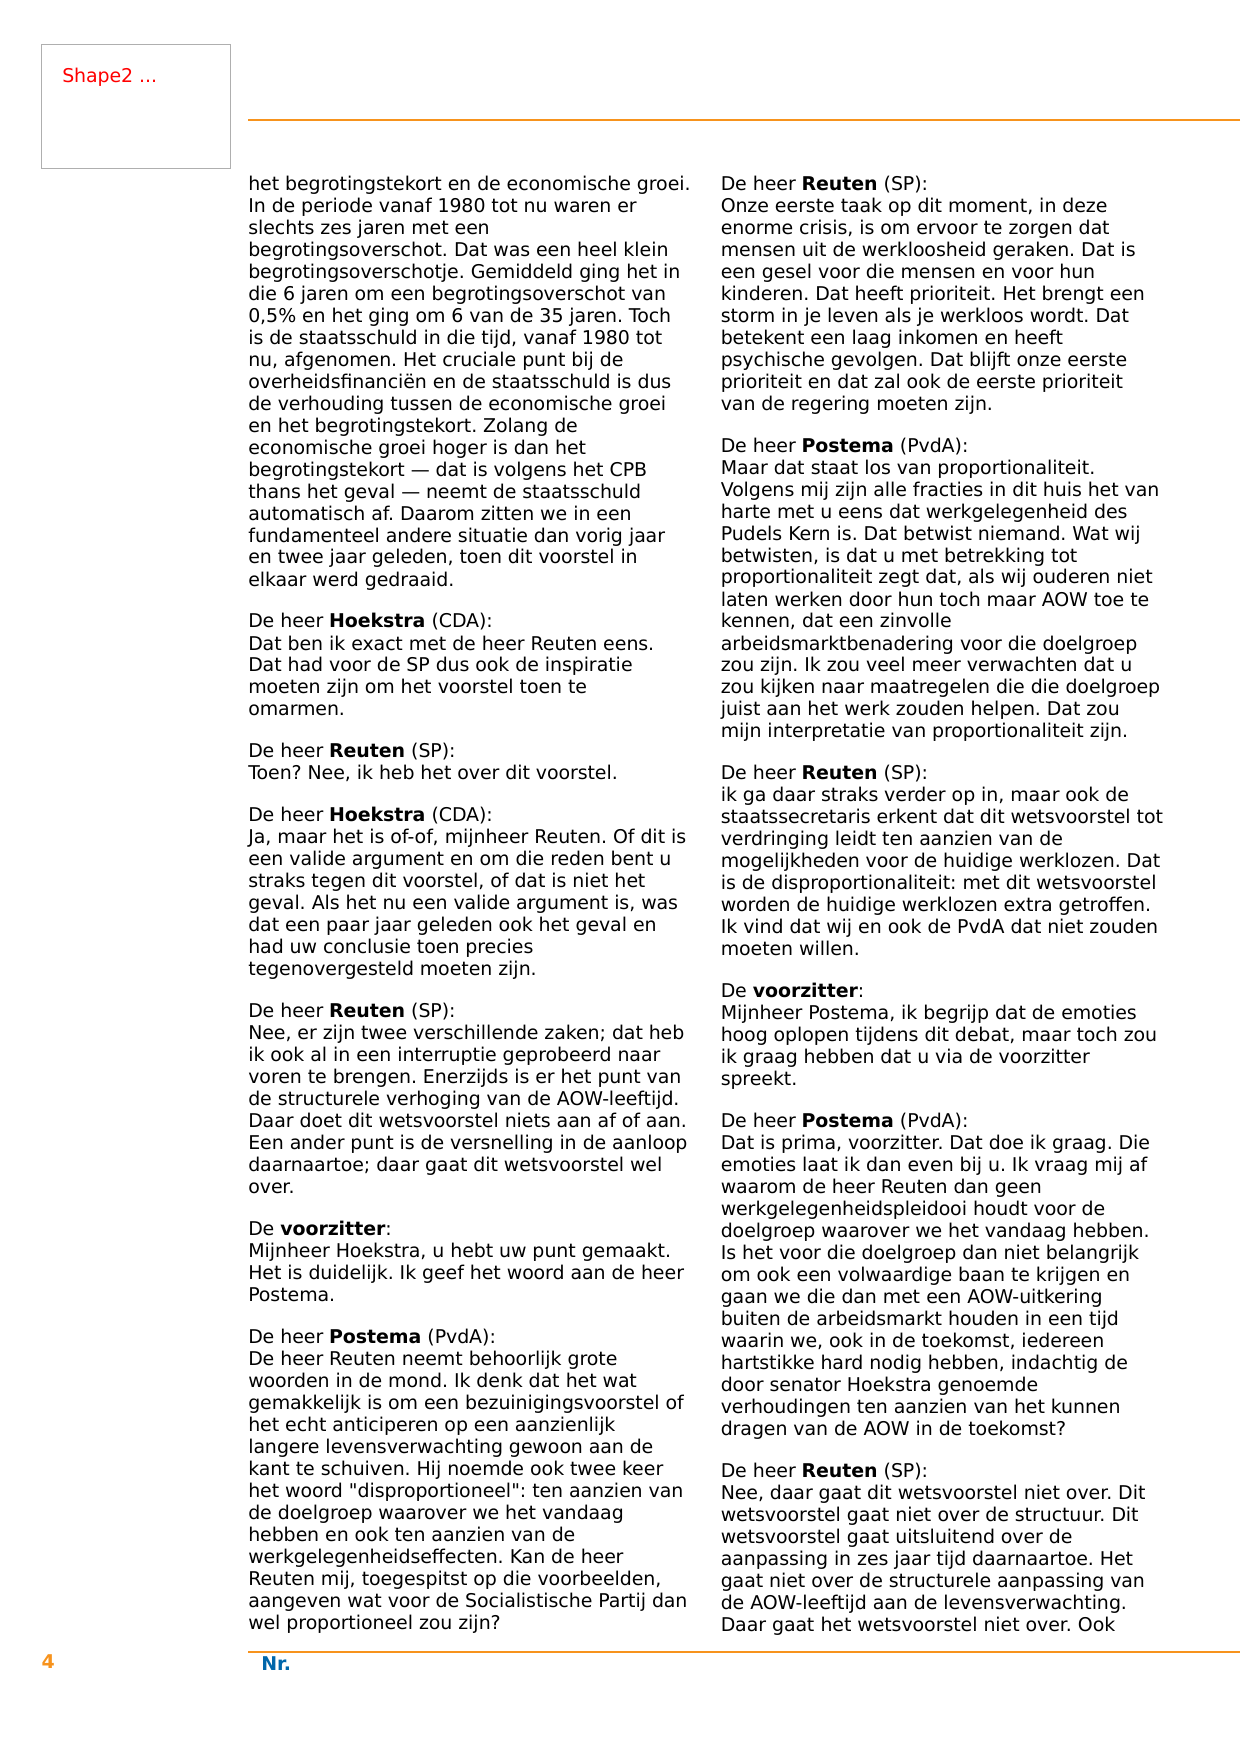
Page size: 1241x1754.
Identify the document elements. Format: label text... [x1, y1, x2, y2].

text De heer Postema (PvdA): [248, 1326, 691, 1348]
text ik ga daar straks verder op in, maar ook de staatssecretaris erkent dat dit wetsvoorstel tot verdringing leidt ten aanzien van de mogelijkheden voor de huidige werklozen. Dat is de disproportionaliteit: met dit wetsvoorstel worden de huidige werklozen extra getroffen. Ik vind dat wij en ook de PvdA dat niet zouden moeten willen. [721, 784, 1163, 960]
text De heer Hoekstra (CDA): [248, 804, 691, 826]
text De heer Reuten (SP): [721, 762, 1163, 784]
text Ja, maar het is of-of, mijnheer Reuten. Of dit is een valide argument en om die reden bent u straks tegen dit voorstel, of dat is niet het geval. Als het nu een valide argument is, was dat een paar jaar geleden ook het geval en had uw conclusie toen precies tegenovergesteld moeten zijn. [248, 826, 691, 980]
text Nee, er zijn twee verschillende zaken; dat heb ik ook al in een interruptie geprobeerd naar voren te brengen. Enerzijds is er het punt van de structurele verhoging van de AOW-leeftijd. Daar doet dit wetsvoorstel niets aan af of aan. Een ander punt is de versnelling in de aanloop daarnaartoe; daar gaat dit wetsvoorstel wel over. [248, 1022, 691, 1198]
text Nee, daar gaat dit wetsvoorstel niet over. Dit wetsvoorstel gaat niet over de structuur. Dit wetsvoorstel gaat uitsluitend over de aanpassing in zes jaar tijd daarnaartoe. Het gaat niet over de structurele aanpassing van de AOW-leeftijd aan de levensverwachting. Daar gaat het wetsvoorstel niet over. Ook [721, 1482, 1163, 1636]
text Dat ben ik exact met de heer Reuten eens. Dat had voor de SP dus ook de inspiratie moeten zijn om het voorstel toen te omarmen. [248, 632, 691, 720]
text Onze eerste taak op dit moment, in deze enorme crisis, is om ervoor te zorgen dat mensen uit de werkloosheid geraken. Dat is een gesel voor die mensen en voor hun kinderen. Dat heeft prioriteit. Het brengt een storm in je leven als je werkloos wordt. Dat betekent een laag inkomen en heeft psychische gevolgen. Dat blijft onze eerste prioriteit en dat zal ook de eerste prioriteit van de regering moeten zijn. [721, 195, 1163, 414]
text De heer Reuten (SP): [721, 173, 1163, 195]
text Dat is prima, voorzitter. Dat doe ik graag. Die emoties laat ik dan even bij u. Ik vraag mij af waarom de heer Reuten dan geen werkgelegenheidspleidooi houdt voor de doelgroep waarover we het vandaag hebben. Is het voor die doelgroep dan niet belangrijk om ook een volwaardige baan te krijgen en gaan we die dan met een AOW-uitkering buiten de arbeidsmarkt houden in een tijd waarin we, ook in de toekomst, iedereen hartstikke hard nodig hebben, indachtig de door senator Hoekstra genoemde verhoudingen ten aanzien van het kunnen dragen van de AOW in de toekomst? [721, 1132, 1163, 1440]
text De heer Reuten (SP): [721, 1460, 1163, 1482]
text Mijnheer Hoekstra, u hebt uw punt gemaakt. Het is duidelijk. Ik geef het woord aan de heer Postema. [248, 1240, 691, 1306]
text Mijnheer Postema, ik begrijp dat de emoties hoog oplopen tijdens dit debat, maar toch zou ik graag hebben dat u via de voorzitter spreekt. [721, 1002, 1163, 1090]
text het begrotingstekort en de economische groei. In de periode vanaf 1980 tot nu waren er slechts zes jaren met een begrotingsoverschot. Dat was een heel klein begrotingsoverschotje. Gemiddeld ging het in die 6 jaren om een begrotingsoverschot van 0,5% en het ging om 6 van de 35 jaren. Toch is de staatsschuld in die tijd, vanaf 1980 tot nu, afgenomen. Het cruciale punt bij de overheidsfinanciën en de staatsschuld is dus de verhouding tussen de economische groei en het begrotingstekort. Zolang de economische groei hoger is dan het begrotingstekort — dat is volgens het CPB thans het geval — neemt de staatsschuld automatisch af. Daarom zitten we in een fundamenteel andere situatie dan vorig jaar en twee jaar geleden, toen dit voorstel in elkaar werd gedraaid. [248, 173, 691, 590]
text De heer Hoekstra (CDA): [248, 610, 691, 632]
text De heer Reuten neemt behoorlijk grote woorden in de mond. Ik denk dat het wat gemakkelijk is om een bezuinigingsvoorstel of het echt anticiperen op een aanzienlijk langere levensverwachting gewoon aan de kant te schuiven. Hij noemde ook twee keer het woord "disproportioneel": ten aanzien van de doelgroep waarover we het vandaag hebben en ook ten aanzien van de werkgelegenheidseffecten. Kan de heer Reuten mij, toegespitst op die voorbeelden, aangeven wat voor de Socialistische Partij dan wel proportioneel zou zijn? [248, 1348, 691, 1633]
text De voorzitter: [721, 980, 1163, 1002]
text Maar dat staat los van proportionaliteit. Volgens mij zijn alle fracties in dit huis het van harte met u eens dat werkgelegenheid des Pudels Kern is. Dat betwist niemand. Wat wij betwisten, is dat u met betrekking tot proportionaliteit zegt dat, als wij ouderen niet laten werken door hun toch maar AOW toe te kennen, dat een zinvolle arbeidsmarktbenadering voor die doelgroep zou zijn. Ik zou veel meer verwachten dat u zou kijken naar maatregelen die die doelgroep juist aan het werk zouden helpen. Dat zou mijn interpretatie van proportionaliteit zijn. [721, 457, 1163, 742]
text De heer Reuten (SP): [248, 740, 691, 762]
text De heer Postema (PvdA): [721, 1110, 1163, 1132]
text De heer Postema (PvdA): [721, 434, 1163, 457]
text De heer Reuten (SP): [248, 1000, 691, 1022]
text Toen? Nee, ik heb het over dit voorstel. [248, 762, 691, 784]
text De voorzitter: [248, 1218, 691, 1240]
